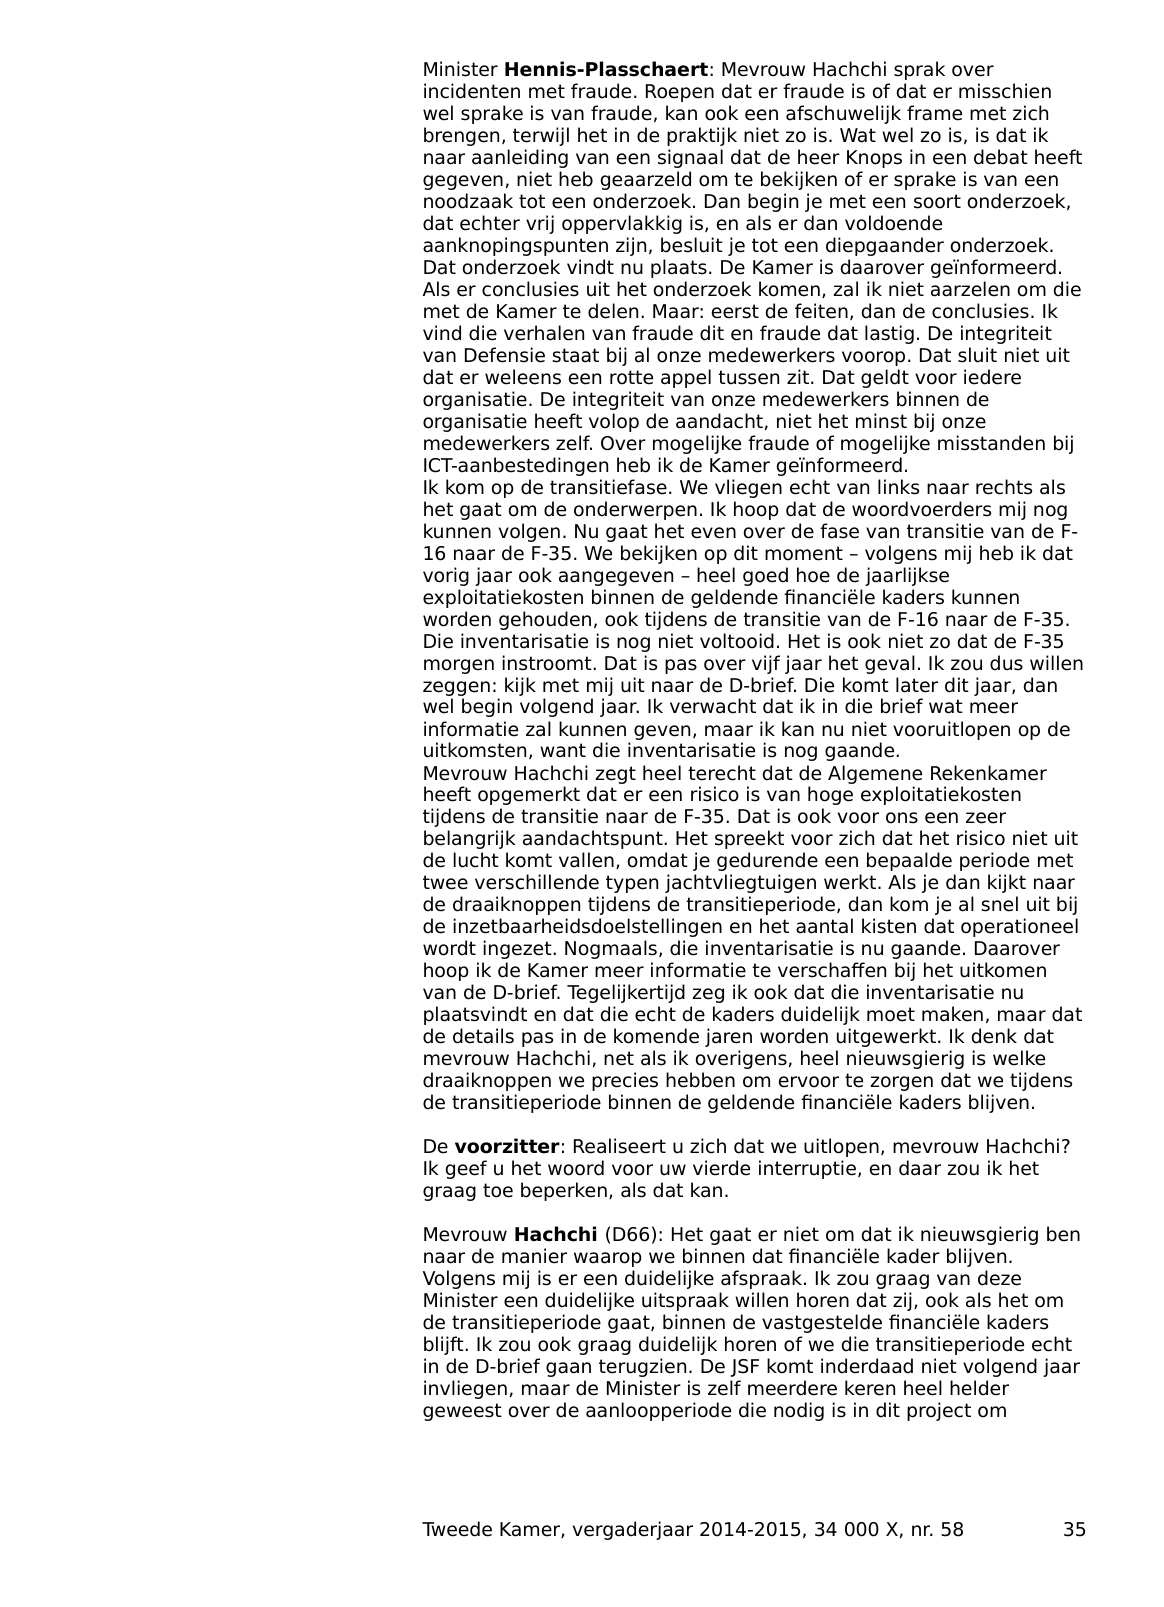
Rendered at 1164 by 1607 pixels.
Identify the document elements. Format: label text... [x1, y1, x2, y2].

text Minister Hennis-Plasschaert: Mevrouw Hachchi sprak over incidenten met fraude. Roepen dat er fraude is of dat er misschien wel sprake is van fraude, kan ook een afschuwelijk frame met zich brengen, terwijl het in de praktijk niet zo is. Wat wel zo is, is dat ik naar aanleiding van een signaal dat de heer Knops in een debat heeft gegeven, niet heb geaarzeld om te bekijken of er sprake is van een noodzaak tot een onderzoek. Dan begin je met een soort onderzoek, dat echter vrij oppervlakkig is, en als er dan voldoende aanknopingspunten zijn, besluit je tot een diepgaander onderzoek. Dat onderzoek vindt nu plaats. De Kamer is daarover geïnformeerd. Als er conclusies uit het onderzoek komen, zal ik niet aarzelen om die met de Kamer te delen. Maar: eerst de feiten, dan de conclusies. Ik vind die verhalen van fraude dit en fraude dat lastig. De integriteit van Defensie staat bij al onze medewerkers voorop. Dat sluit niet uit dat er weleens een rotte appel tussen zit. Dat geldt voor iedere organisatie. De integriteit van onze medewerkers binnen de organisatie heeft volop de aandacht, niet het minst bij onze medewerkers zelf. Over mogelijke fraude of mogelijke misstanden bij ICT-aanbestedingen heb ik de Kamer geïnformeerd. [422, 59, 1087, 477]
text Mevrouw Hachchi (D66): Het gaat er niet om dat ik nieuwsgierig ben naar de manier waarop we binnen dat financiële kader blijven. Volgens mij is er een duidelijke afspraak. Ik zou graag van deze Minister een duidelijke uitspraak willen horen dat zij, ook als het om de transitieperiode gaat, binnen de vastgestelde financiële kaders blijft. Ik zou ook graag duidelijk horen of we die transitieperiode echt in de D-brief gaan terugzien. De JSF komt inderdaad niet volgend jaar invliegen, maar de Minister is zelf meerdere keren heel helder geweest over de aanloopperiode die nodig is in dit project om [422, 1224, 1087, 1422]
text De voorzitter: Realiseert u zich dat we uitlopen, mevrouw Hachchi? Ik geef u het woord voor uw vierde interruptie, en daar zou ik het graag toe beperken, als dat kan. [422, 1136, 1087, 1202]
text Ik kom op de transitiefase. We vliegen echt van links naar rechts als het gaat om de onderwerpen. Ik hoop dat de woordvoerders mij nog kunnen volgen. Nu gaat het even over de fase van transitie van de F-16 naar de F-35. We bekijken op dit moment – volgens mij heb ik dat vorig jaar ook aangegeven – heel goed hoe de jaarlijkse exploitatiekosten binnen de geldende financiële kaders kunnen worden gehouden, ook tijdens de transitie van de F-16 naar de F-35. Die inventarisatie is nog niet voltooid. Het is ook niet zo dat de F-35 morgen instroomt. Dat is pas over vijf jaar het geval. Ik zou dus willen zeggen: kijk met mij uit naar de D-brief. Die komt later dit jaar, dan wel begin volgend jaar. Ik verwacht dat ik in die brief wat meer informatie zal kunnen geven, maar ik kan nu niet vooruitlopen op de uitkomsten, want die inventarisatie is nog gaande. [422, 477, 1087, 762]
text Mevrouw Hachchi zegt heel terecht dat de Algemene Rekenkamer heeft opgemerkt dat er een risico is van hoge exploitatiekosten tijdens de transitie naar de F-35. Dat is ook voor ons een zeer belangrijk aandachtspunt. Het spreekt voor zich dat het risico niet uit de lucht komt vallen, omdat je gedurende een bepaalde periode met twee verschillende typen jachtvliegtuigen werkt. Als je dan kijkt naar de draaiknoppen tijdens de transitieperiode, dan kom je al snel uit bij de inzetbaarheidsdoelstellingen en het aantal kisten dat operationeel wordt ingezet. Nogmaals, die inventarisatie is nu gaande. Daarover hoop ik de Kamer meer informatie te verschaffen bij het uitkomen van de D-brief. Tegelijkertijd zeg ik ook dat die inventarisatie nu plaatsvindt en dat die echt de kaders duidelijk moet maken, maar dat de details pas in de komende jaren worden uitgewerkt. Ik denk dat mevrouw Hachchi, net als ik overigens, heel nieuwsgierig is welke draaiknoppen we precies hebben om ervoor te zorgen dat we tijdens de transitieperiode binnen de geldende financiële kaders blijven. [422, 762, 1087, 1114]
